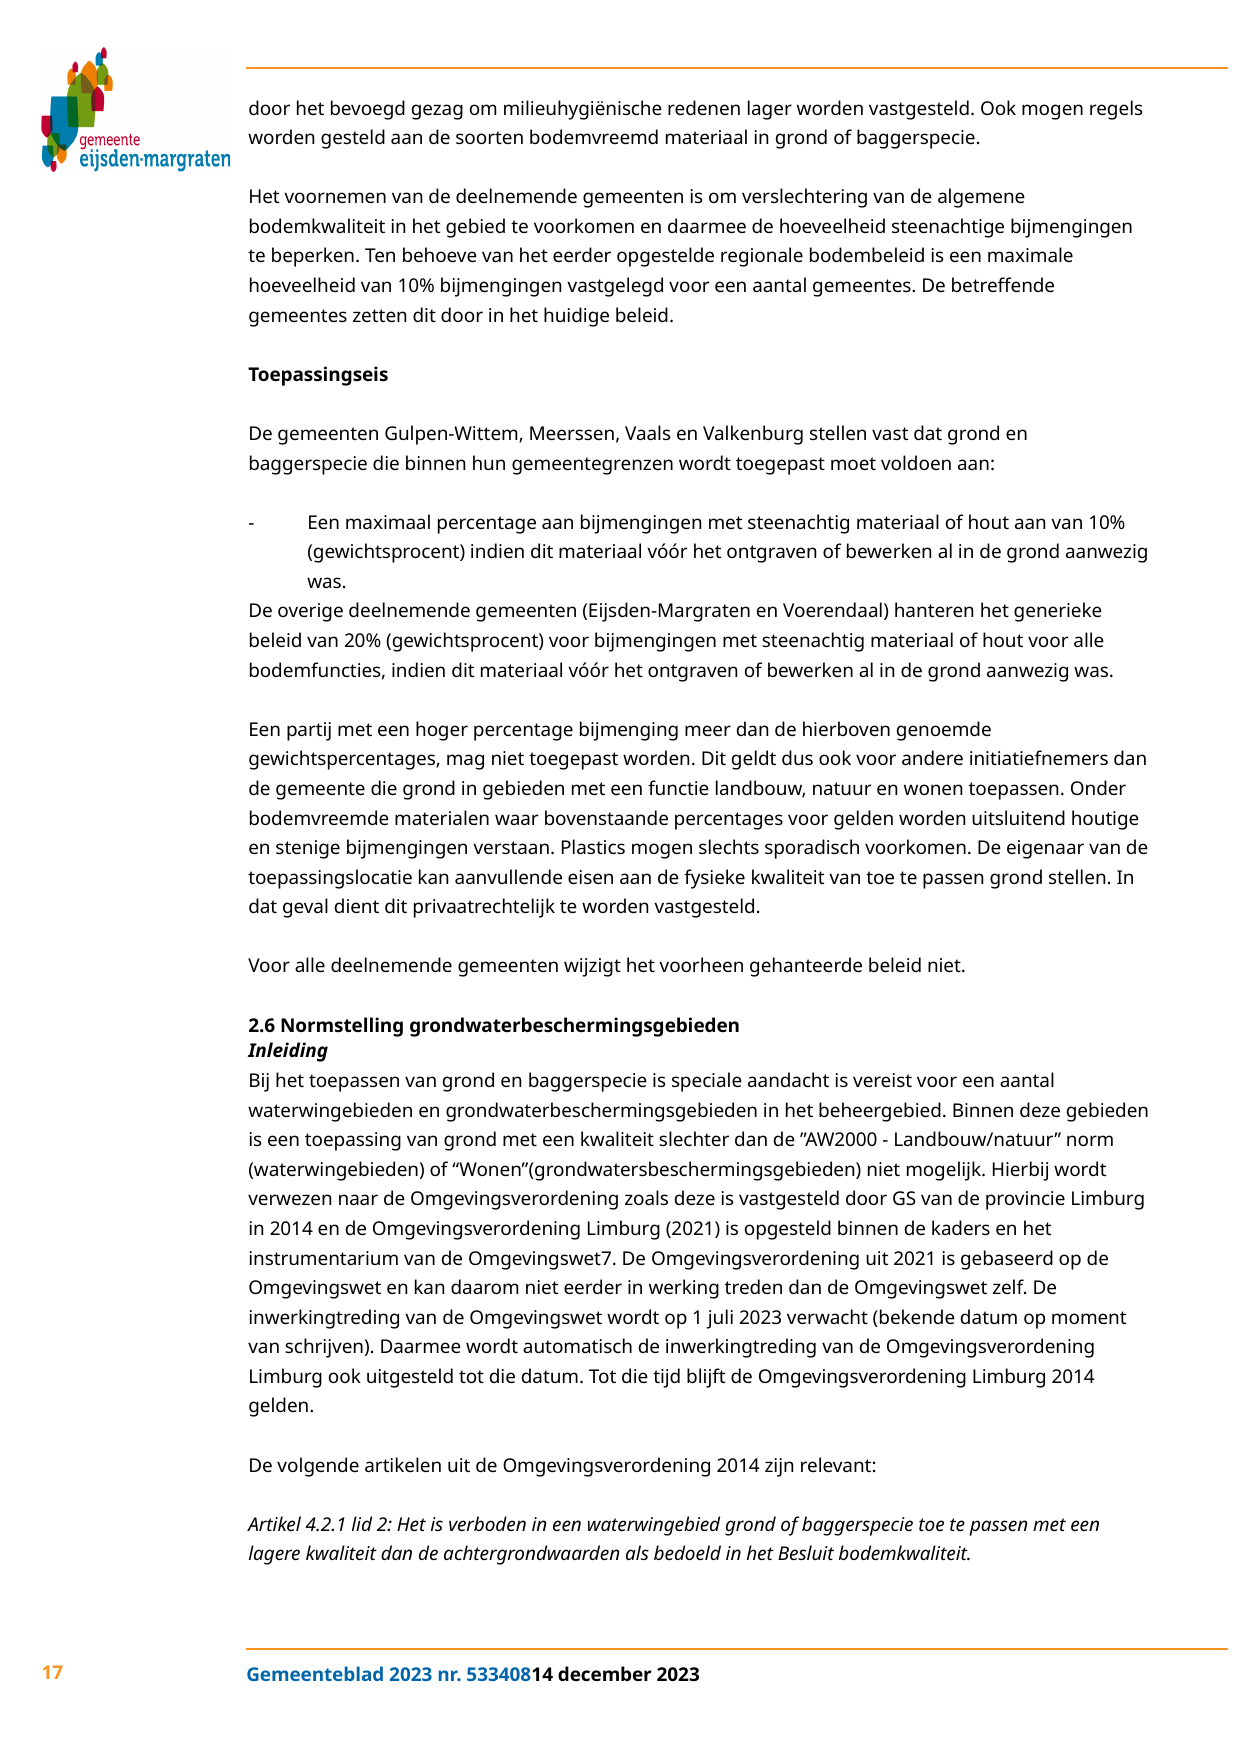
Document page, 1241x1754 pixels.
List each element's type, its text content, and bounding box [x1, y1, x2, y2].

text Een partij met een hoger percentage bijmenging meer dan de hierboven genoemde gewichtspercentages, mag niet toegepast worden. Dit geldt dus ook voor andere initiatiefnemers dan de gemeente die grond in gebieden met een functie landbouw, natuur en wonen toepassen. Onder bodemvreemde materialen waar bovenstaande percentages voor gelden worden uitsluitend houtige en stenige bijmengingen verstaan. Plastics mogen slechts sporadisch voorkomen. De eigenaar van de toepassingslocatie kan aanvullende eisen aan de fysieke kwaliteit van toe te passen grond stellen. In dat geval dient dit privaatrechtelijk te worden vastgesteld. [248, 716, 1152, 919]
text Bij het toepassen van grond en baggerspecie is speciale aandacht is vereist voor een aantal waterwingebieden en grondwaterbeschermingsgebieden in het beheergebied. Binnen deze gebieden is een toepassing van grond met een kwaliteit slechter dan de ”AW2000 - Landbouw/natuur” norm (waterwingebieden) of “Wonen”(grondwatersbeschermingsgebieden) niet mogelijk. Hierbij wordt verwezen naar de Omgevingsverordening zoals deze is vastgesteld door GS van de provincie Limburg in 2014 en de Omgevingsverordening Limburg (2021) is opgesteld binnen de kaders en het instrumentarium van de Omgevingswet7. De Omgevingsverordening uit 2021 is gebaseerd op de Omgevingswet en kan daarom niet eerder in werking treden dan de Omgevingswet zelf. De inwerkingtreding van de Omgevingswet wordt op 1 juli 2023 verwacht (bekende datum op moment van schrijven). Daarmee wordt automatisch de inwerkingtreding van de Omgevingsverordening Limburg ook uitgesteld tot die datum. Tot die tijd blijft de Omgevingsverordening Limburg 2014 gelden. [248, 1067, 1152, 1418]
picture [41, 47, 231, 172]
text Inleiding [248, 1038, 1152, 1063]
text Toepassingseis [248, 361, 1152, 387]
text door het bevoegd gezag om milieuhygiënische redenen lager worden vastgesteld. Ook mogen regels worden gesteld aan de soorten bodemvreemd materiaal in grond of baggerspecie. [248, 95, 1152, 150]
list Een maximaal percentage aan bijmengingen met steenachtig materiaal of hout aan van 10% (gewichtsprocent) indien dit materiaal vóór het ontgraven of bewerken al in de grond aanwezig was. [248, 509, 1152, 594]
text Artikel 4.2.1 lid 2: Het is verboden in een waterwingebied grond of baggerspecie toe te passen met een lagere kwaliteit dan de achtergrondwaarden als bedoeld in het Besluit bodemkwaliteit. [248, 1511, 1152, 1566]
text Voor alle deelnemende gemeenten wijzigt het voorheen gehanteerde beleid niet. [248, 953, 1152, 978]
text De gemeenten Gulpen-Wittem, Meerssen, Vaals en Valkenburg stellen vast dat grond en baggerspecie die binnen hun gemeentegrenzen wordt toegepast moet voldoen aan: [248, 420, 1152, 476]
text Het voornemen van de deelnemende gemeenten is om verslechtering van de algemene bodemkwaliteit in het gebied te voorkomen en daarmee de hoeveelheid steenachtige bijmengingen te beperken. Ten behoeve van het eerder opgestelde regionale bodembeleid is een maximale hoeveelheid van 10% bijmengingen vastgelegd voor een aantal gemeentes. De betreffende gemeentes zetten dit door in het huidige beleid. [248, 183, 1152, 328]
text 2.6 Normstelling grondwaterbeschermingsgebieden [248, 1012, 1152, 1038]
text De overige deelnemende gemeenten (Eijsden-Margraten en Voerendaal) hanteren het generieke beleid van 20% (gewichtsprocent) voor bijmengingen met steenachtig materiaal of hout voor alle bodemfuncties, indien dit materiaal vóór het ontgraven of bewerken al in de grond aanwezig was. [248, 598, 1152, 683]
text De volgende artikelen uit de Omgevingsverordening 2014 zijn relevant: [248, 1452, 1152, 1477]
